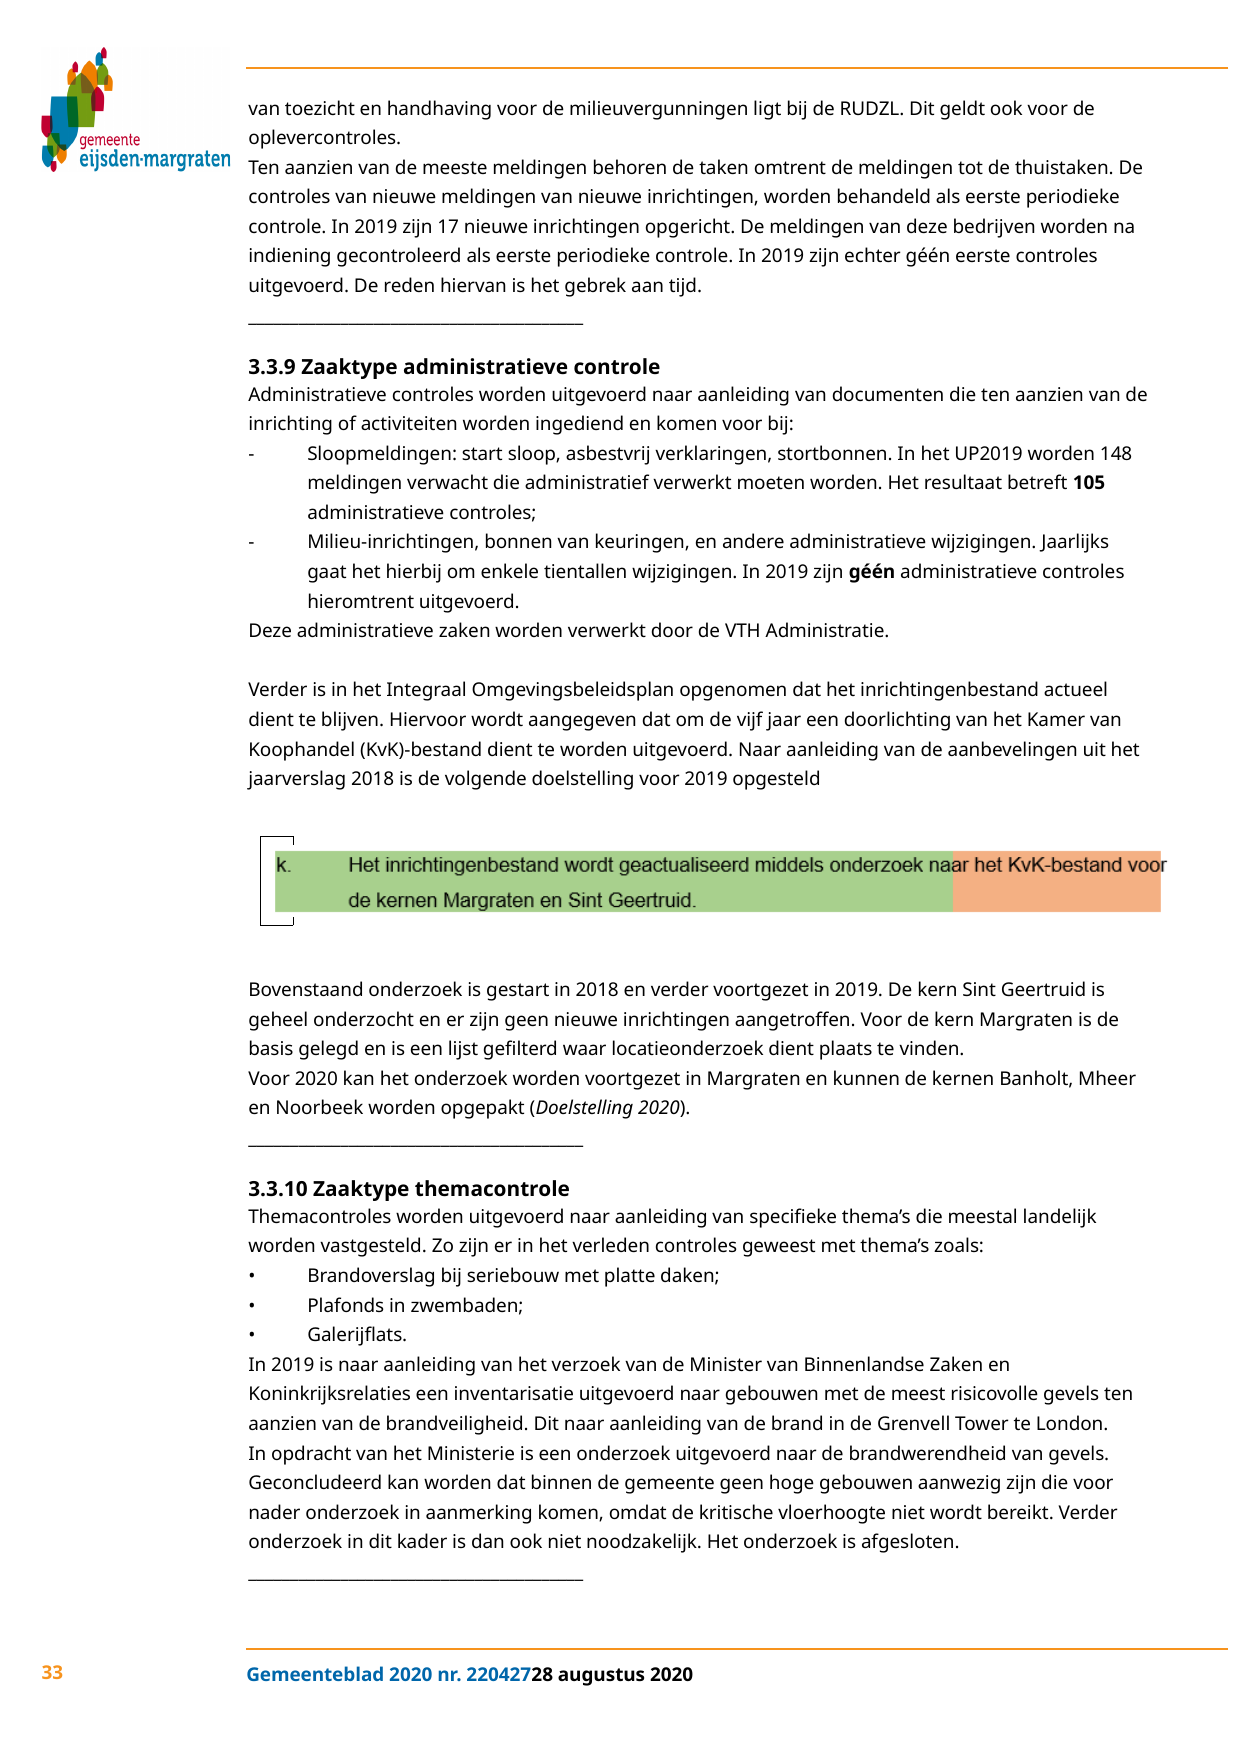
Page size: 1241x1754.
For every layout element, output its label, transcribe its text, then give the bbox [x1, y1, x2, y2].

text ________________________________________ [248, 1558, 1152, 1584]
text van toezicht en handhaving voor de milieuvergunningen ligt bij de RUDZL. Dit geldt ook voor de oplevercontroles. [248, 95, 1152, 150]
text Voor 2020 kan het onderzoek worden voortgezet in Margraten en kunnen de kernen Banholt, Mheer en Noorbeek worden opgepakt (Doelstelling 2020). [248, 1065, 1152, 1120]
text ________________________________________ [248, 1124, 1152, 1150]
text In opdracht van het Ministerie is een onderzoek uitgevoerd naar de brandwerendheid van gevels. [248, 1440, 1152, 1465]
text Verder is in het Integraal Omgevingsbeleidsplan opgenomen dat het inrichtingenbestand actueel dient te blijven. Hiervoor wordt aangegeven dat om de vijf jaar een doorlichting van het Kamer van Koophandel (KvK)-bestand dient te worden uitgevoerd. Naar aanleiding van de aanbevelingen uit het jaarverslag 2018 is de volgende doelstelling voor 2019 opgesteld [248, 677, 1152, 791]
text Bovenstaand onderzoek is gestart in 2018 en verder voortgezet in 2019. De kern Sint Geertruid is geheel onderzocht en er zijn geen nieuwe inrichtingen aangetroffen. Voor de kern Margraten is de basis gelegd en is een lijst gefilterd waar locatieonderzoek dient plaats te vinden. [248, 976, 1152, 1061]
list Brandoverslag bij seriebouw met platte daken; [248, 1262, 1152, 1288]
list Plafonds in zwembaden; [248, 1292, 1152, 1317]
list Galerijflats. [248, 1321, 1152, 1347]
text Deze administratieve zaken worden verwerkt door de VTH Administratie. [248, 617, 1152, 643]
text Themacontroles worden uitgevoerd naar aanleiding van specifieke thema’s die meestal landelijk worden vastgesteld. Zo zijn er in het verleden controles geweest met thema’s zoals: [248, 1203, 1152, 1258]
text 3.3.10 Zaaktype themacontrole [248, 1174, 1152, 1203]
text Geconcludeerd kan worden dat binnen de gemeente geen hoge gebouwen aanwezig zijn die voor nader onderzoek in aanmerking komen, omdat de kritische vloerhoogte niet wordt bereikt. Verder onderzoek in dit kader is dan ook niet noodzakelijk. Het onderzoek is afgesloten. [248, 1469, 1152, 1554]
text 3.3.9 Zaaktype administratieve controle [248, 352, 1152, 381]
text ________________________________________ [248, 302, 1152, 328]
picture [268, 845, 1173, 917]
picture [41, 47, 231, 172]
list Sloopmeldingen: start sloop, asbestvrij verklaringen, stortbonnen. In het UP2019 worden 148 meldingen verwacht die administratief verwerkt moeten worden. Het resultaat betreft 105 administratieve controles; [248, 440, 1152, 525]
text Ten aanzien van de meeste meldingen behoren de taken omtrent de meldingen tot de thuistaken. De controles van nieuwe meldingen van nieuwe inrichtingen, worden behandeld als eerste periodieke controle. In 2019 zijn 17 nieuwe inrichtingen opgericht. De meldingen van deze bedrijven worden na indiening gecontroleerd als eerste periodieke controle. In 2019 zijn echter géén eerste controles uitgevoerd. De reden hiervan is het gebrek aan tijd. [248, 154, 1152, 298]
list Milieu-inrichtingen, bonnen van keuringen, en andere administratieve wijzigingen. Jaarlijks gaat het hierbij om enkele tientallen wijzigingen. In 2019 zijn géén administratieve controles hieromtrent uitgevoerd. [248, 529, 1152, 613]
text Administratieve controles worden uitgevoerd naar aanleiding van documenten die ten aanzien van de inrichting of activiteiten worden ingediend en komen voor bij: [248, 381, 1152, 436]
text In 2019 is naar aanleiding van het verzoek van de Minister van Binnenlandse Zaken en Koninkrijksrelaties een inventarisatie uitgevoerd naar gebouwen met de meest risicovolle gevels ten aanzien van de brandveiligheid. Dit naar aanleiding van de brand in de Grenvell Tower te London. [248, 1351, 1152, 1436]
